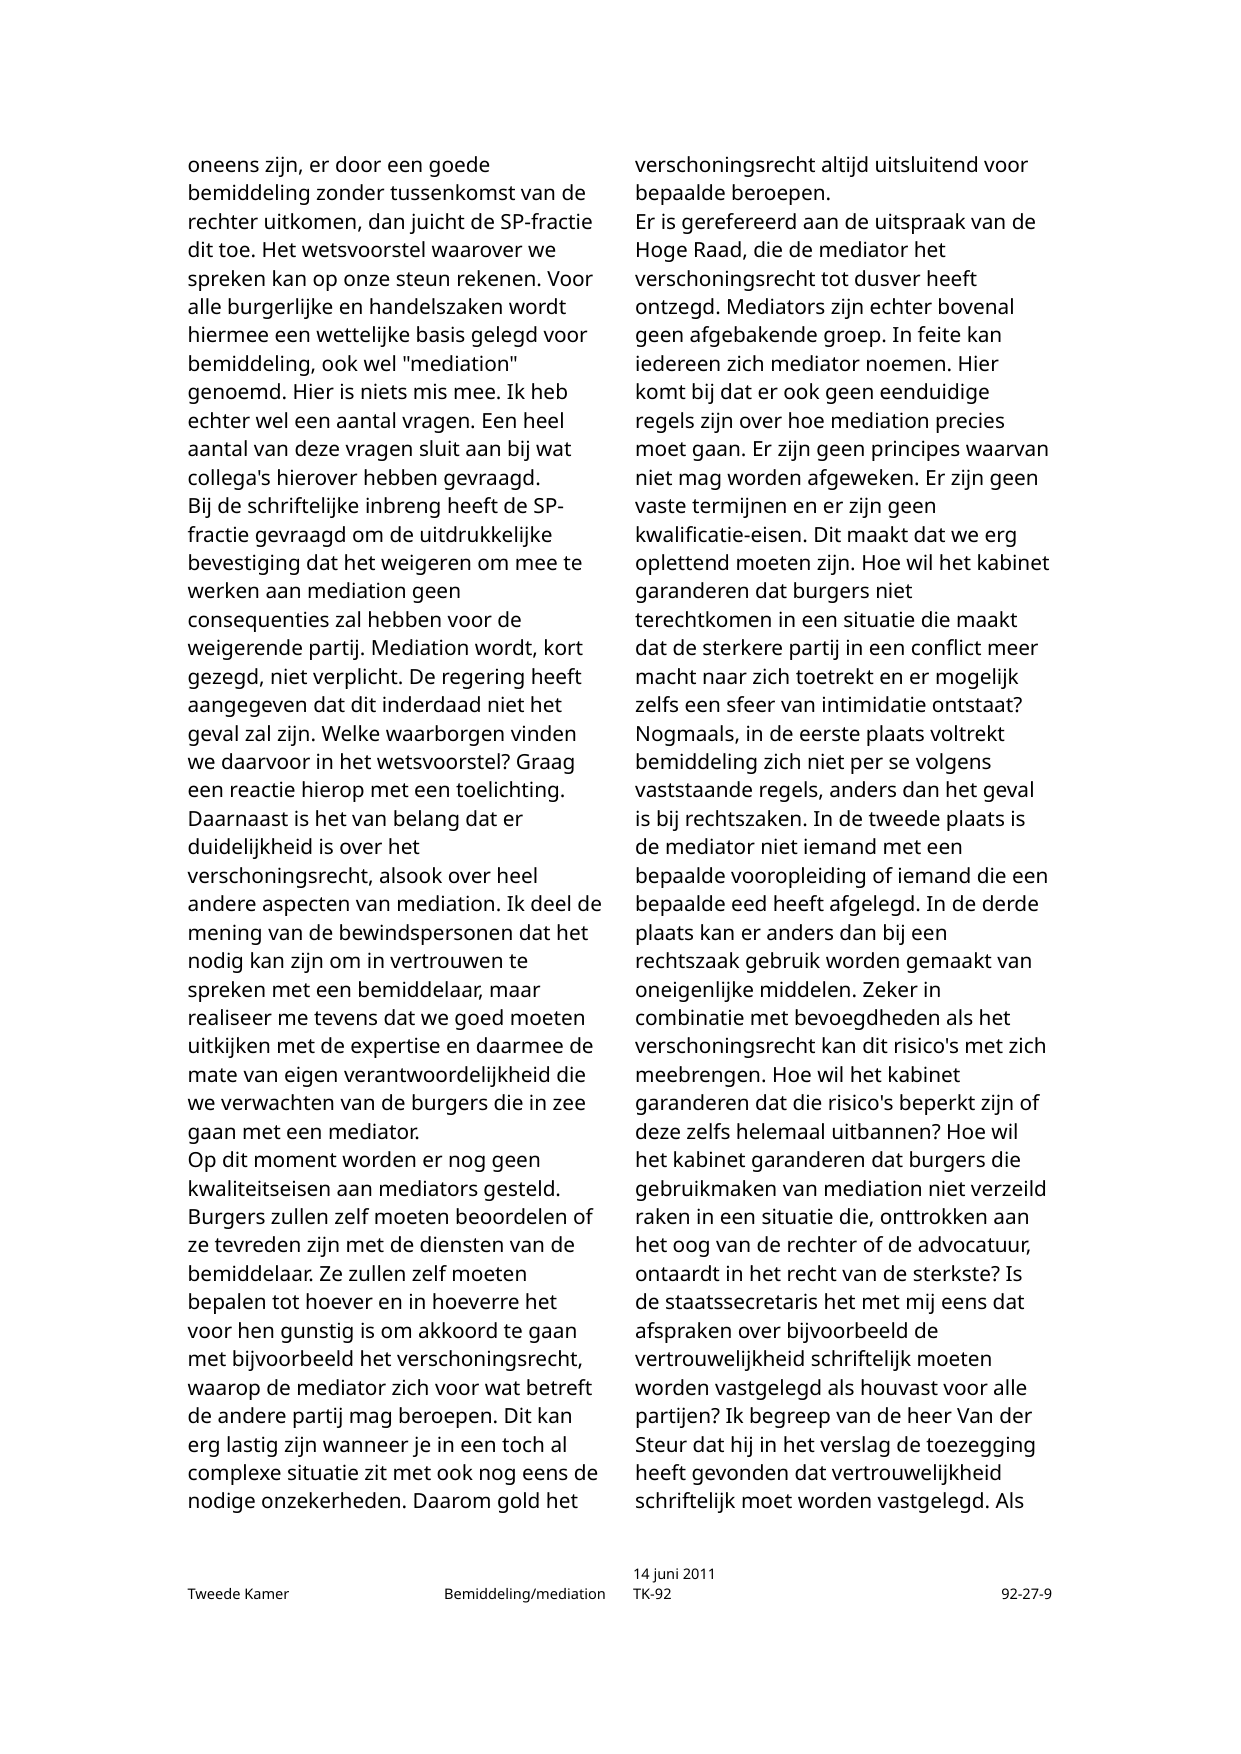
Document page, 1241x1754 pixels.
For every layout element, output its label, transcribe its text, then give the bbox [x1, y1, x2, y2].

text Daarnaast is het van belang dat er duidelijkheid is over het verschoningsrecht, alsook over heel andere aspecten van mediation. Ik deel de mening van de bewindspersonen dat het nodig kan zijn om in vertrouwen te spreken met een bemiddelaar, maar realiseer me tevens dat we goed moeten uitkijken met de expertise en daarmee de mate van eigen verantwoordelijkheid die we verwachten van de burgers die in zee gaan met een mediator. [187, 804, 605, 1145]
text verschoningsrecht altijd uitsluitend voor bepaalde beroepen. [635, 150, 1053, 207]
text Nogmaals, in de eerste plaats voltrekt bemiddeling zich niet per se volgens vaststaande regels, anders dan het geval is bij rechtszaken. In de tweede plaats is de mediator niet iemand met een bepaalde vooropleiding of iemand die een bepaalde eed heeft afgelegd. In de derde plaats kan er anders dan bij een rechtszaak gebruik worden gemaakt van oneigenlijke middelen. Zeker in combinatie met bevoegdheden als het verschoningsrecht kan dit risico's met zich meebrengen. Hoe wil het kabinet garanderen dat die risico's beperkt zijn of deze zelfs helemaal uitbannen? Hoe wil het kabinet garanderen dat burgers die gebruikmaken van mediation niet verzeild raken in een situatie die, onttrokken aan het oog van de rechter of de advocatuur, ontaardt in het recht van de sterkste? Is de staatssecretaris het met mij eens dat afspraken over bijvoorbeeld de vertrouwelijkheid schriftelijk moeten worden vastgelegd als houvast voor alle partijen? Ik begreep van de heer Van der Steur dat hij in het verslag de toezegging heeft gevonden dat vertrouwelijkheid schriftelijk moet worden vastgelegd. Als [635, 719, 1053, 1515]
text Op dit moment worden er nog geen kwaliteitseisen aan mediators gesteld. Burgers zullen zelf moeten beoordelen of ze tevreden zijn met de diensten van de bemiddelaar. Ze zullen zelf moeten bepalen tot hoever en in hoeverre het voor hen gunstig is om akkoord te gaan met bijvoorbeeld het verschoningsrecht, waarop de mediator zich voor wat betreft de andere partij mag beroepen. Dit kan erg lastig zijn wanneer je in een toch al complexe situatie zit met ook nog eens de nodige onzekerheden. Daarom gold het [187, 1145, 605, 1515]
text Er is gerefereerd aan de uitspraak van de Hoge Raad, die de mediator het verschoningsrecht tot dusver heeft ontzegd. Mediators zijn echter bovenal geen afgebakende groep. In feite kan iedereen zich mediator noemen. Hier komt bij dat er ook geen eenduidige regels zijn over hoe mediation precies moet gaan. Er zijn geen principes waarvan niet mag worden afgeweken. Er zijn geen vaste termijnen en er zijn geen kwalificatie-eisen. Dit maakt dat we erg oplettend moeten zijn. Hoe wil het kabinet garanderen dat burgers niet terechtkomen in een situatie die maakt dat de sterkere partij in een conflict meer macht naar zich toetrekt en er mogelijk zelfs een sfeer van intimidatie ontstaat? [635, 207, 1053, 719]
text Bij de schriftelijke inbreng heeft de SP-fractie gevraagd om de uitdrukkelijke bevestiging dat het weigeren om mee te werken aan mediation geen consequenties zal hebben voor de weigerende partij. Mediation wordt, kort gezegd, niet verplicht. De regering heeft aangegeven dat dit inderdaad niet het geval zal zijn. Welke waarborgen vinden we daarvoor in het wetsvoorstel? Graag een reactie hierop met een toelichting. [187, 491, 605, 804]
text oneens zijn, er door een goede bemiddeling zonder tussenkomst van de rechter uitkomen, dan juicht de SP-fractie dit toe. Het wetsvoorstel waarover we spreken kan op onze steun rekenen. Voor alle burgerlijke en handelszaken wordt hiermee een wettelijke basis gelegd voor bemiddeling, ook wel "mediation" genoemd. Hier is niets mis mee. Ik heb echter wel een aantal vragen. Een heel aantal van deze vragen sluit aan bij wat collega's hierover hebben gevraagd. [187, 150, 605, 491]
